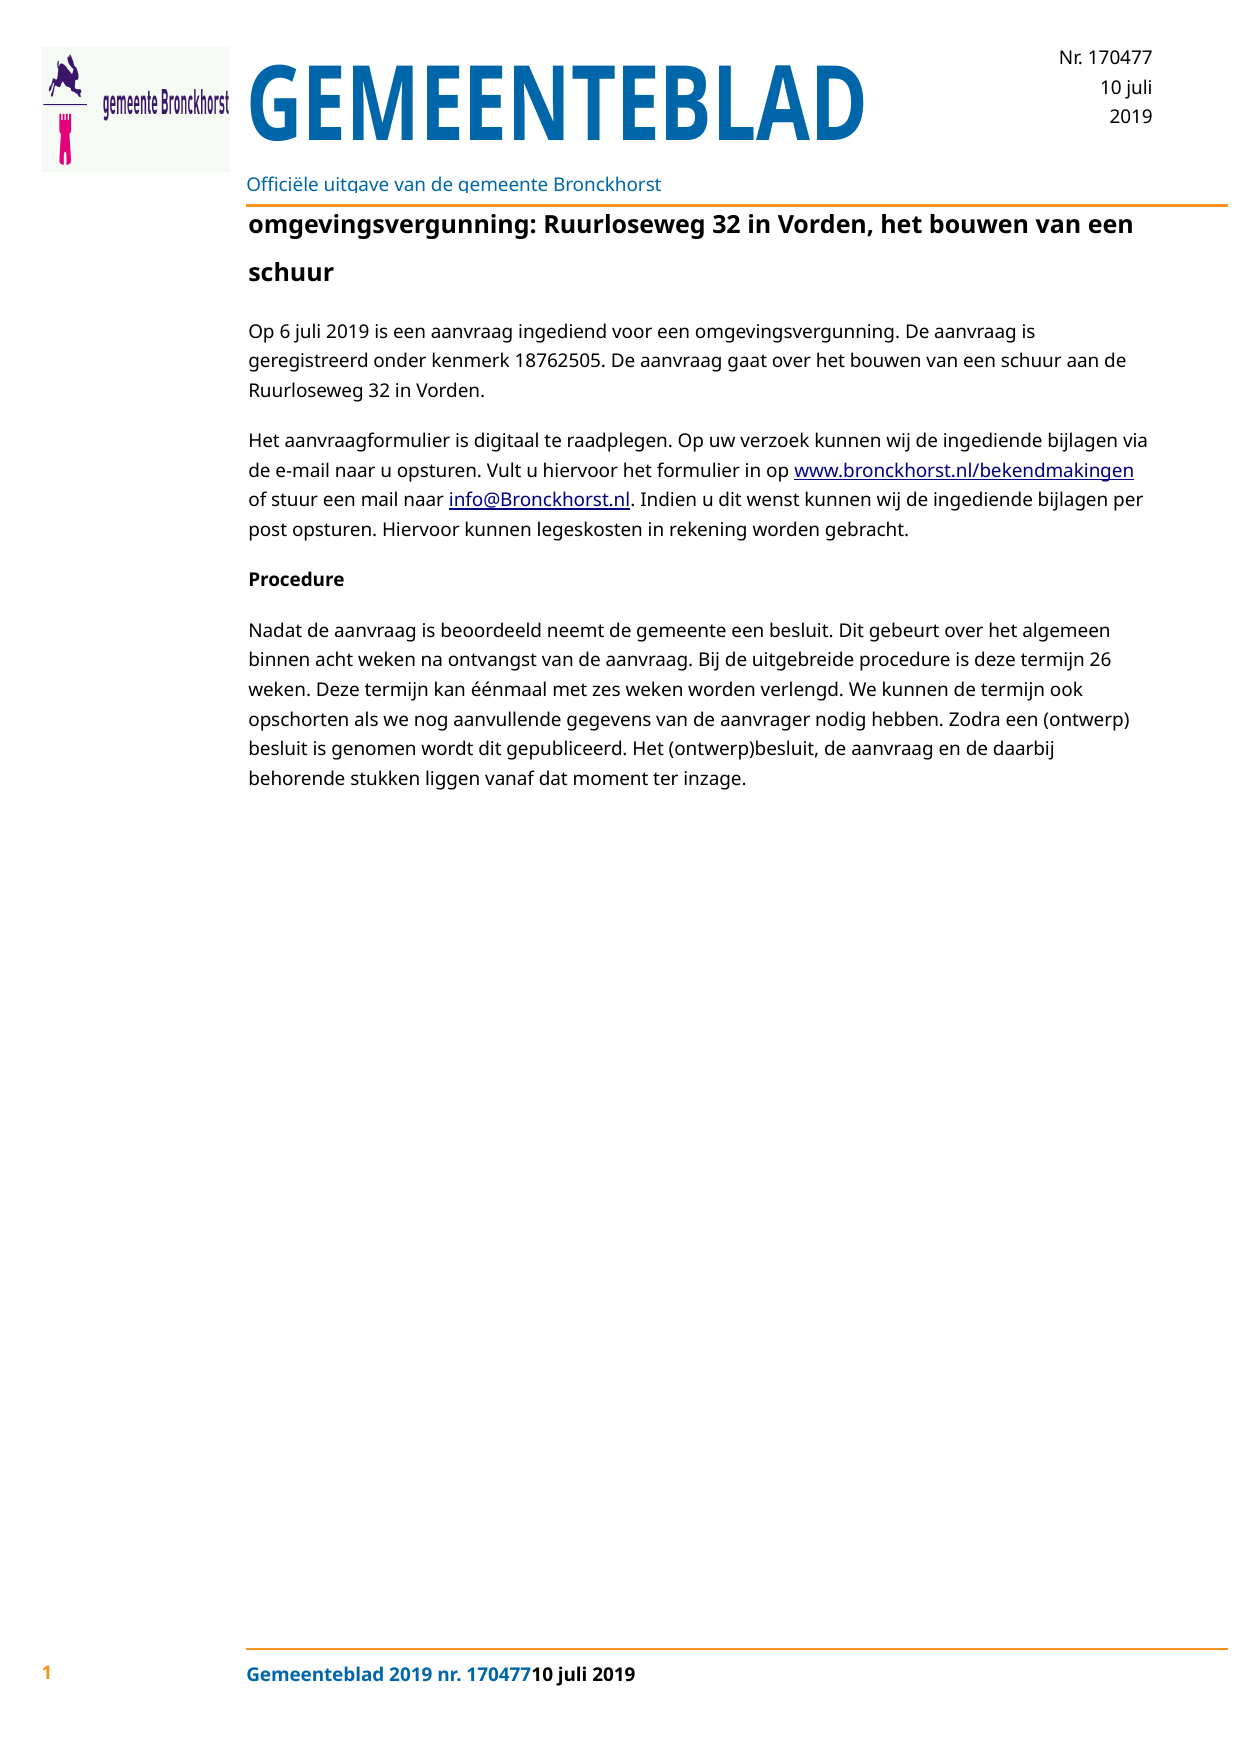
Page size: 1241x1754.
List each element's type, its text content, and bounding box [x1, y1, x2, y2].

text Procedure [248, 567, 1152, 592]
text Het aanvraagformulier is digitaal te raadplegen. Op uw verzoek kunnen wij de ingediende bijlagen via de e-mail naar u opsturen. Vult u hiervoor het formulier in op www.bronckhorst.nl/bekendmakingen of stuur een mail naar info@Bronckhorst.nl. Indien u dit wenst kunnen wij de ingediende bijlagen per post opsturen. Hiervoor kunnen legeskosten in rekening worden gebracht. [248, 427, 1152, 542]
text Nadat de aanvraag is beoordeeld neemt de gemeente een besluit. Dit gebeurt over het algemeen binnen acht weken na ontvangst van de aanvraag. Bij de uitgebreide procedure is deze termijn 26 weken. Deze termijn kan éénmaal met zes weken worden verlengd. We kunnen de termijn ook opschorten als we nog aanvullende gegevens van de aanvrager nodig hebben. Zodra een (ontwerp) besluit is genomen wordt dit gepubliceerd. Het (ontwerp)besluit, de aanvraag en de daarbij behorende stukken liggen vanaf dat moment ter inzage. [248, 617, 1152, 791]
text Op 6 juli 2019 is een aanvraag ingediend voor een omgevingsvergunning. De aanvraag is geregistreerd onder kenmerk 18762505. De aanvraag gaat over het bouwen van een schuur aan de Ruurloseweg 32 in Vorden. [248, 318, 1152, 403]
text omgevingsvergunning: Ruurloseweg 32 in Vorden, het bouwen van een schuur [248, 207, 1152, 288]
picture [41, 47, 231, 172]
